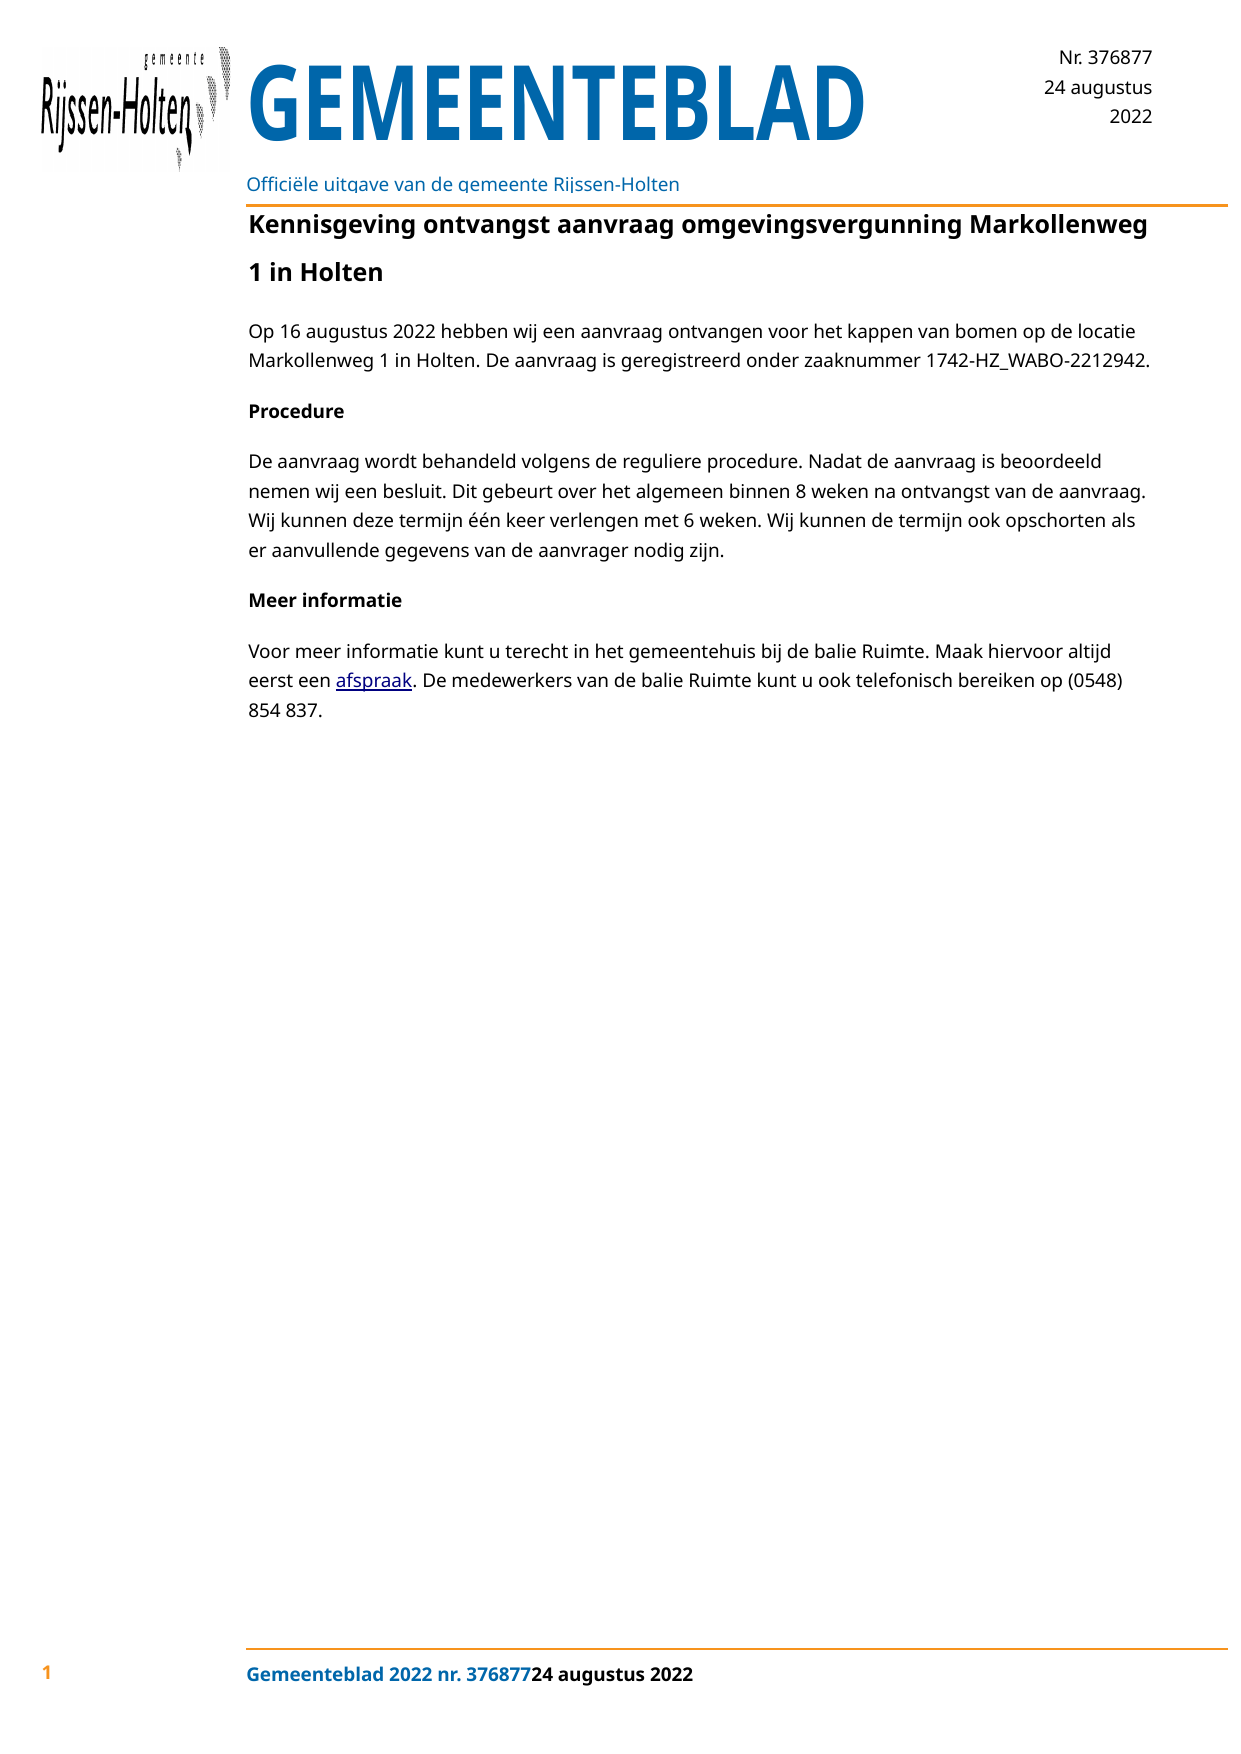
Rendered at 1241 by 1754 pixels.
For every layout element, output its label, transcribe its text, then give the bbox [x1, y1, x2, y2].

text Kennisgeving ontvangst aanvraag omgevingsvergunning Markollenweg 1 in Holten [248, 207, 1152, 288]
text De aanvraag wordt behandeld volgens de reguliere procedure. Nadat de aanvraag is beoordeeld nemen wij een besluit. Dit gebeurt over het algemeen binnen 8 weken na ontvangst van de aanvraag. Wij kunnen deze termijn één keer verlengen met 6 weken. Wij kunnen de termijn ook opschorten als er aanvullende gegevens van de aanvrager nodig zijn. [248, 448, 1152, 563]
text Op 16 augustus 2022 hebben wij een aanvraag ontvangen voor het kappen van bomen op de locatie Markollenweg 1 in Holten. De aanvraag is geregistreerd onder zaaknummer 1742-HZ_WABO-2212942. [248, 318, 1152, 373]
picture [41, 47, 231, 172]
text Voor meer informatie kunt u terecht in het gemeentehuis bij de balie Ruimte. Maak hiervoor altijd eerst een afspraak. De medewerkers van de balie Ruimte kunt u ook telefonisch bereiken op (0548) 854 837. [248, 638, 1152, 723]
text Meer informatie [248, 587, 1152, 613]
text Procedure [248, 398, 1152, 424]
